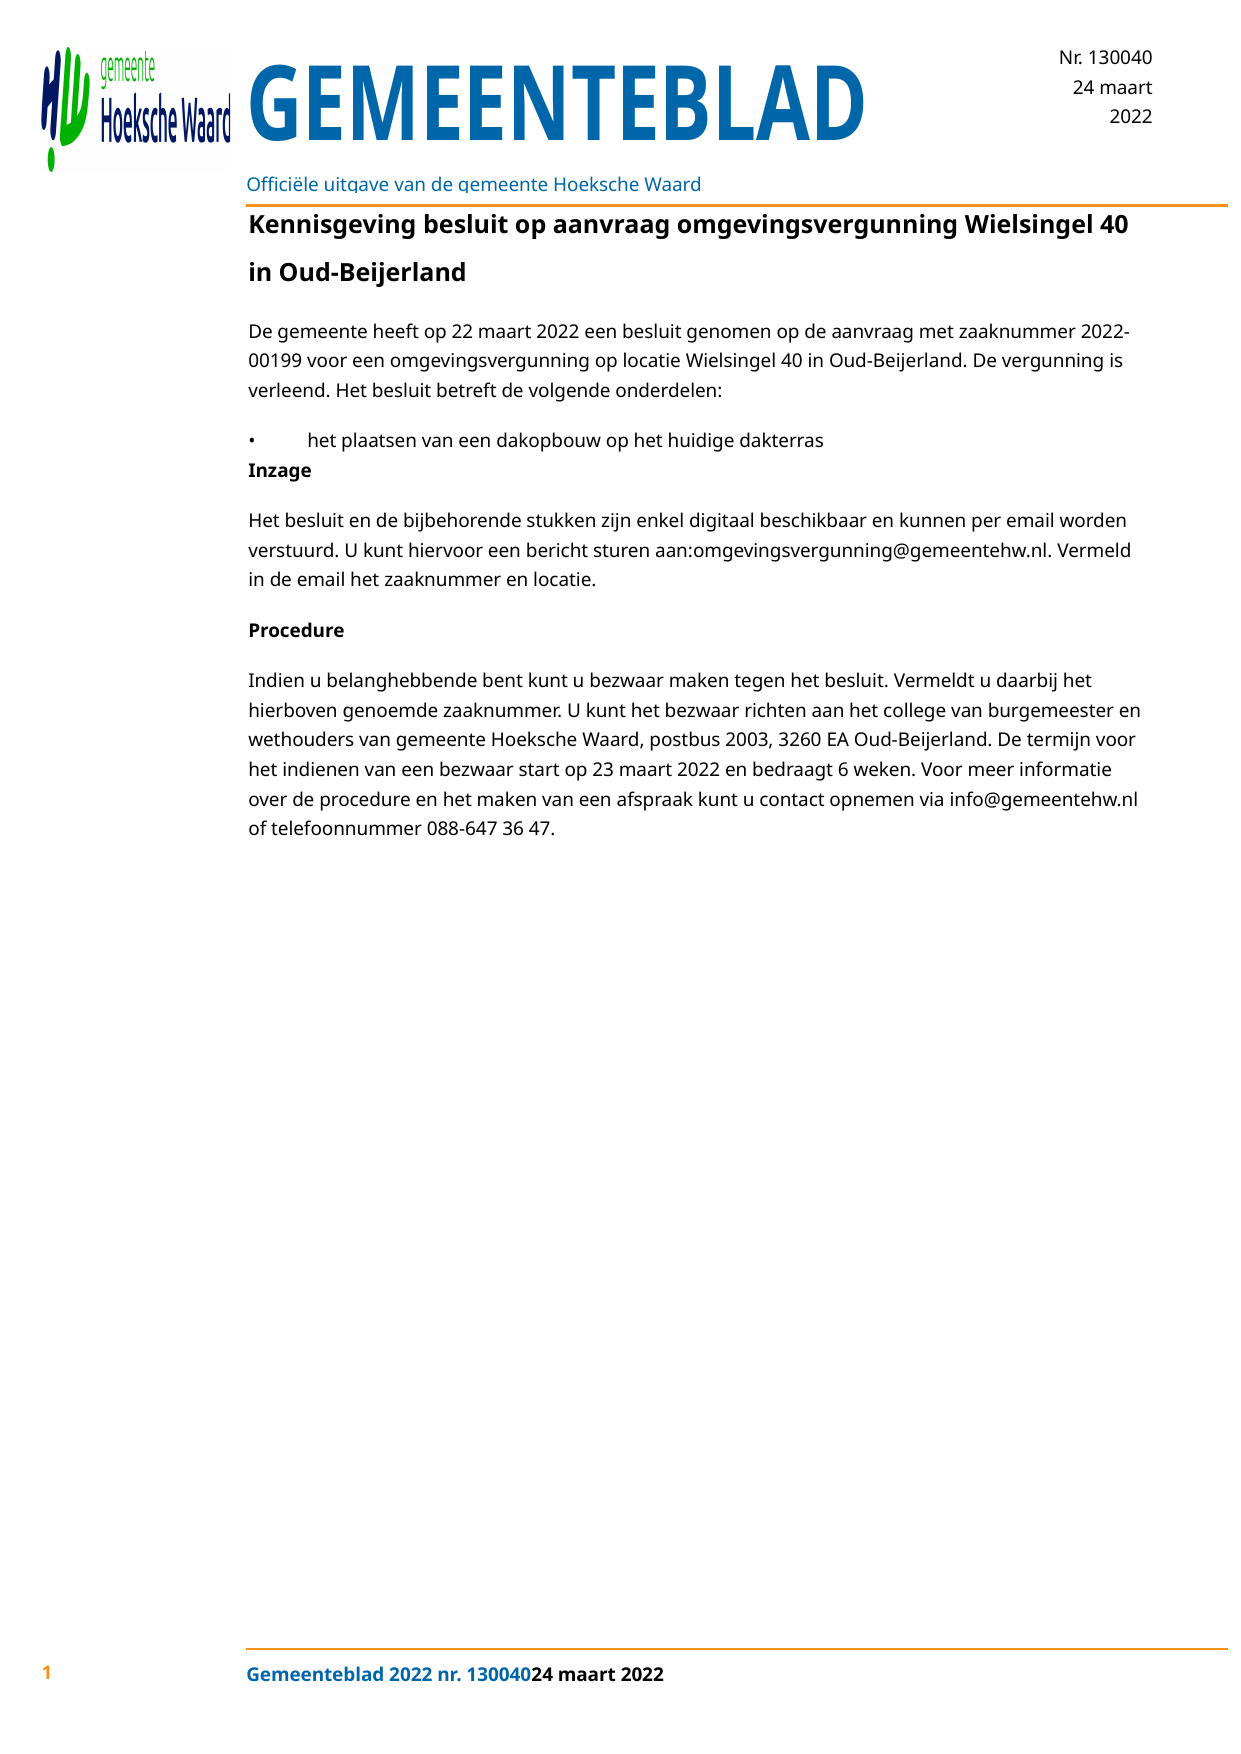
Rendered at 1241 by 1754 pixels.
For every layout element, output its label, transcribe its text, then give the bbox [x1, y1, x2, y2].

text De gemeente heeft op 22 maart 2022 een besluit genomen op de aanvraag met zaaknummer 2022-00199 voor een omgevingsvergunning op locatie Wielsingel 40 in Oud-Beijerland. De vergunning is verleend. Het besluit betreft de volgende onderdelen: [248, 318, 1152, 403]
text Procedure [248, 617, 1152, 643]
list het plaatsen van een dakopbouw op het huidige dakterras [248, 427, 1152, 453]
text Indien u belanghebbende bent kunt u bezwaar maken tegen het besluit. Vermeldt u daarbij het hierboven genoemde zaaknummer. U kunt het bezwaar richten aan het college van burgemeester en wethouders van gemeente Hoeksche Waard, postbus 2003, 3260 EA Oud-Beijerland. De termijn voor het indienen van een bezwaar start op 23 maart 2022 en bedraagt 6 weken. Voor meer informatie over de procedure en het maken van een afspraak kunt u contact opnemen via info@gemeentehw.nl of telefoonnummer 088-647 36 47. [248, 667, 1152, 841]
text Kennisgeving besluit op aanvraag omgevingsvergunning Wielsingel 40 in Oud-Beijerland [248, 207, 1152, 288]
text Inzage [248, 457, 1152, 483]
text Het besluit en de bijbehorende stukken zijn enkel digitaal beschikbaar en kunnen per email worden verstuurd. U kunt hiervoor een bericht sturen aan:omgevingsvergunning@gemeentehw.nl. Vermeld in de email het zaaknummer en locatie. [248, 507, 1152, 592]
picture [41, 47, 231, 172]
